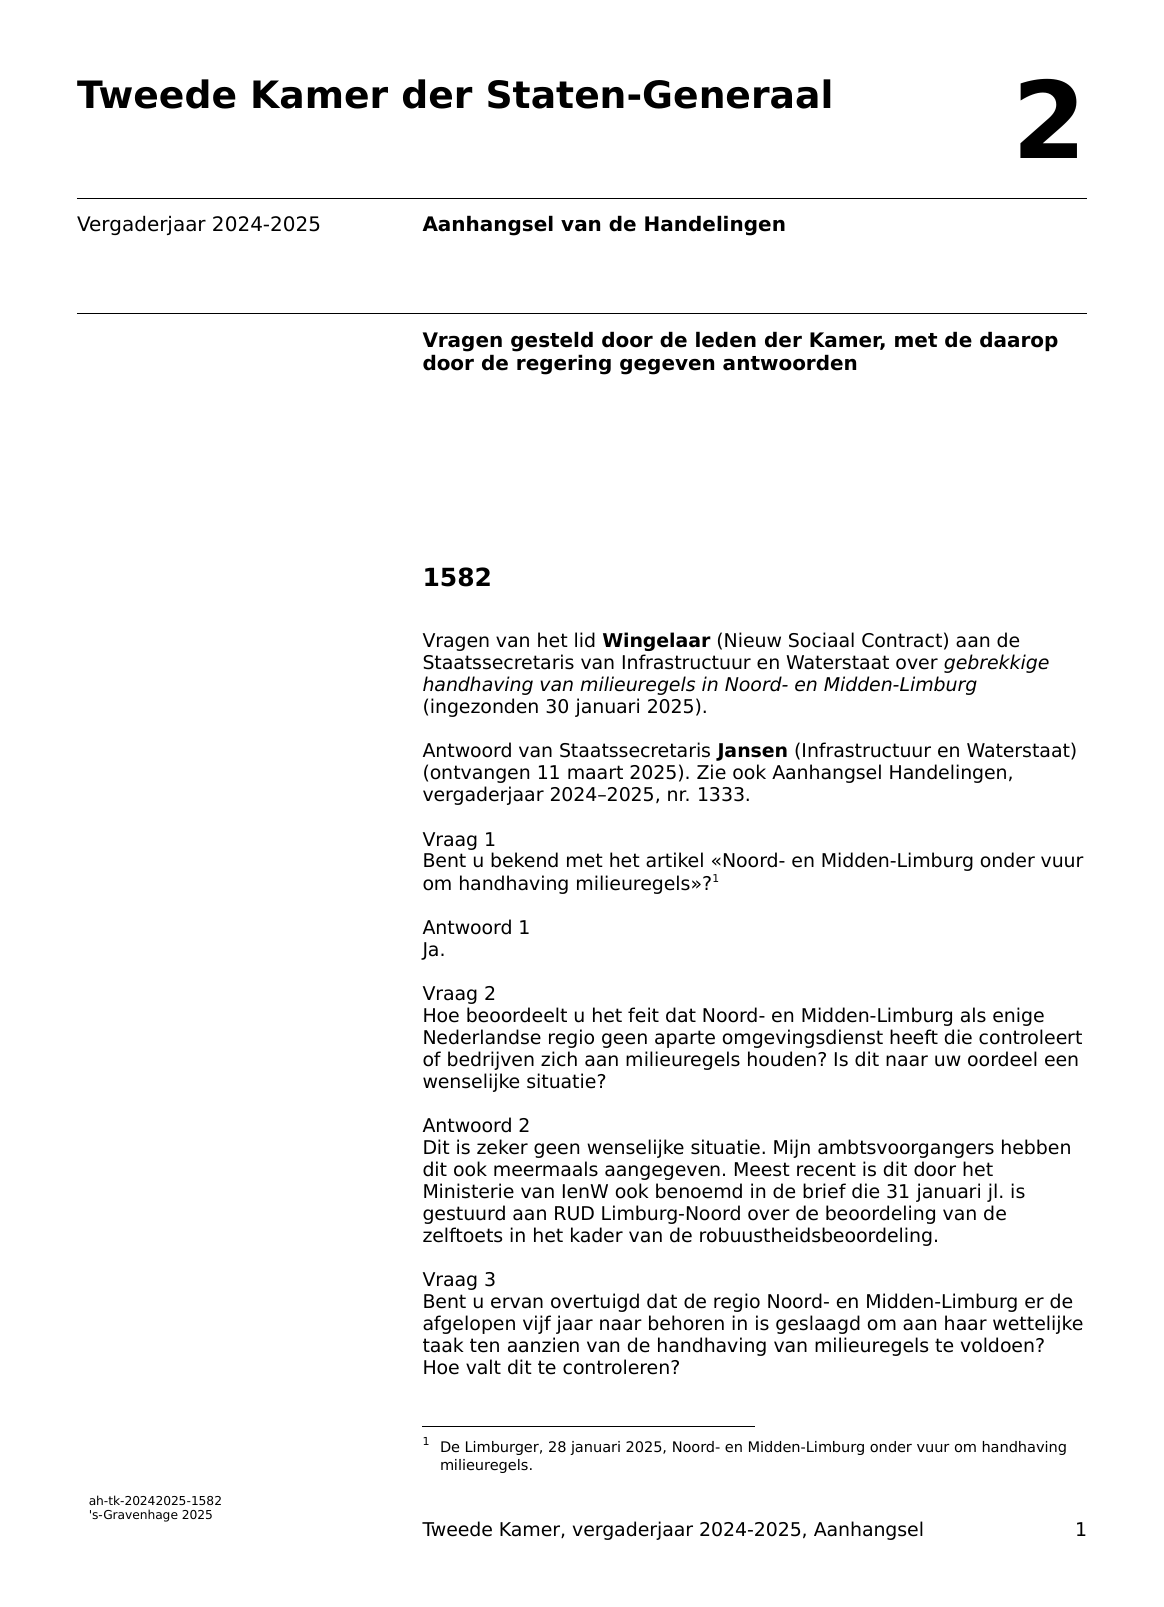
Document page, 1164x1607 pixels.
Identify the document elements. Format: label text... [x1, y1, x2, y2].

text Antwoord van Staatssecretaris Jansen (Infrastructuur en Waterstaat) (ontvangen 11 maart 2025). Zie ook Aanhangsel Handelingen, vergaderjaar 2024–2025, nr. 1333. [422, 740, 1087, 806]
text Vraag 1 [422, 828, 1087, 850]
text 's-Gravenhage 2025 [88, 1508, 323, 1522]
text Vraag 3 [422, 1269, 1087, 1291]
table_cell Aanhangsel van de Handelingen [422, 199, 1087, 313]
text Bent u bekend met het artikel «Noord- en Midden-Limburg onder vuur om handhaving milieuregels»? [422, 850, 1087, 894]
text Antwoord 2 [422, 1115, 1087, 1137]
text Dit is zeker geen wenselijke situatie. Mijn ambtsvoorgangers hebben dit ook meermaals aangegeven. Meest recent is dit door het Ministerie van IenW ook benoemd in de brief die 31 januari jl. is gestuurd aan RUD Limburg-Noord over de beoordeling van de zelftoets in het kader van de robuustheidsbeoordeling. [422, 1137, 1087, 1247]
table_header Tweede Kamer der Staten-Generaal [77, 59, 886, 198]
text De Limburger, 28 januari 2025, Noord- en Midden-Limburg onder vuur om handhaving milieuregels. [422, 1435, 1087, 1474]
text Antwoord 1 [422, 917, 1087, 938]
text Hoe beoordeelt u het feit dat Noord- en Midden-Limburg als enige Nederlandse regio geen aparte omgevingsdienst heeft die controleert of bedrijven zich aan milieuregels houden? Is dit naar uw oordeel een wenselijke situatie? [422, 1005, 1087, 1093]
text Vraag 2 [422, 983, 1087, 1005]
text Bent u ervan overtuigd dat de regio Noord- en Midden-Limburg er de afgelopen vijf jaar naar behoren in is geslaagd om aan haar wettelijke taak ten aanzien van de handhaving van milieuregels te voldoen? Hoe valt dit te controleren? [422, 1291, 1087, 1379]
table_cell [77, 314, 422, 375]
table_header 2 [886, 59, 1087, 198]
text Ja. [422, 938, 1087, 961]
text ah-tk-20242025-1582 [88, 1494, 323, 1508]
text Vragen van het lid Wingelaar (Nieuw Sociaal Contract) aan de Staatssecretaris van Infrastructuur en Waterstaat over gebrekkige handhaving van milieuregels in Noord- en Midden-Limburg (ingezonden 30 januari 2025). [422, 630, 1087, 718]
text 1582 [422, 563, 1087, 592]
table_cell Vergaderjaar 2024-2025 [77, 199, 422, 313]
table_cell Vragen gesteld door de leden der Kamer, met de daarop door de regering gegeven antwoorden [422, 314, 1087, 375]
